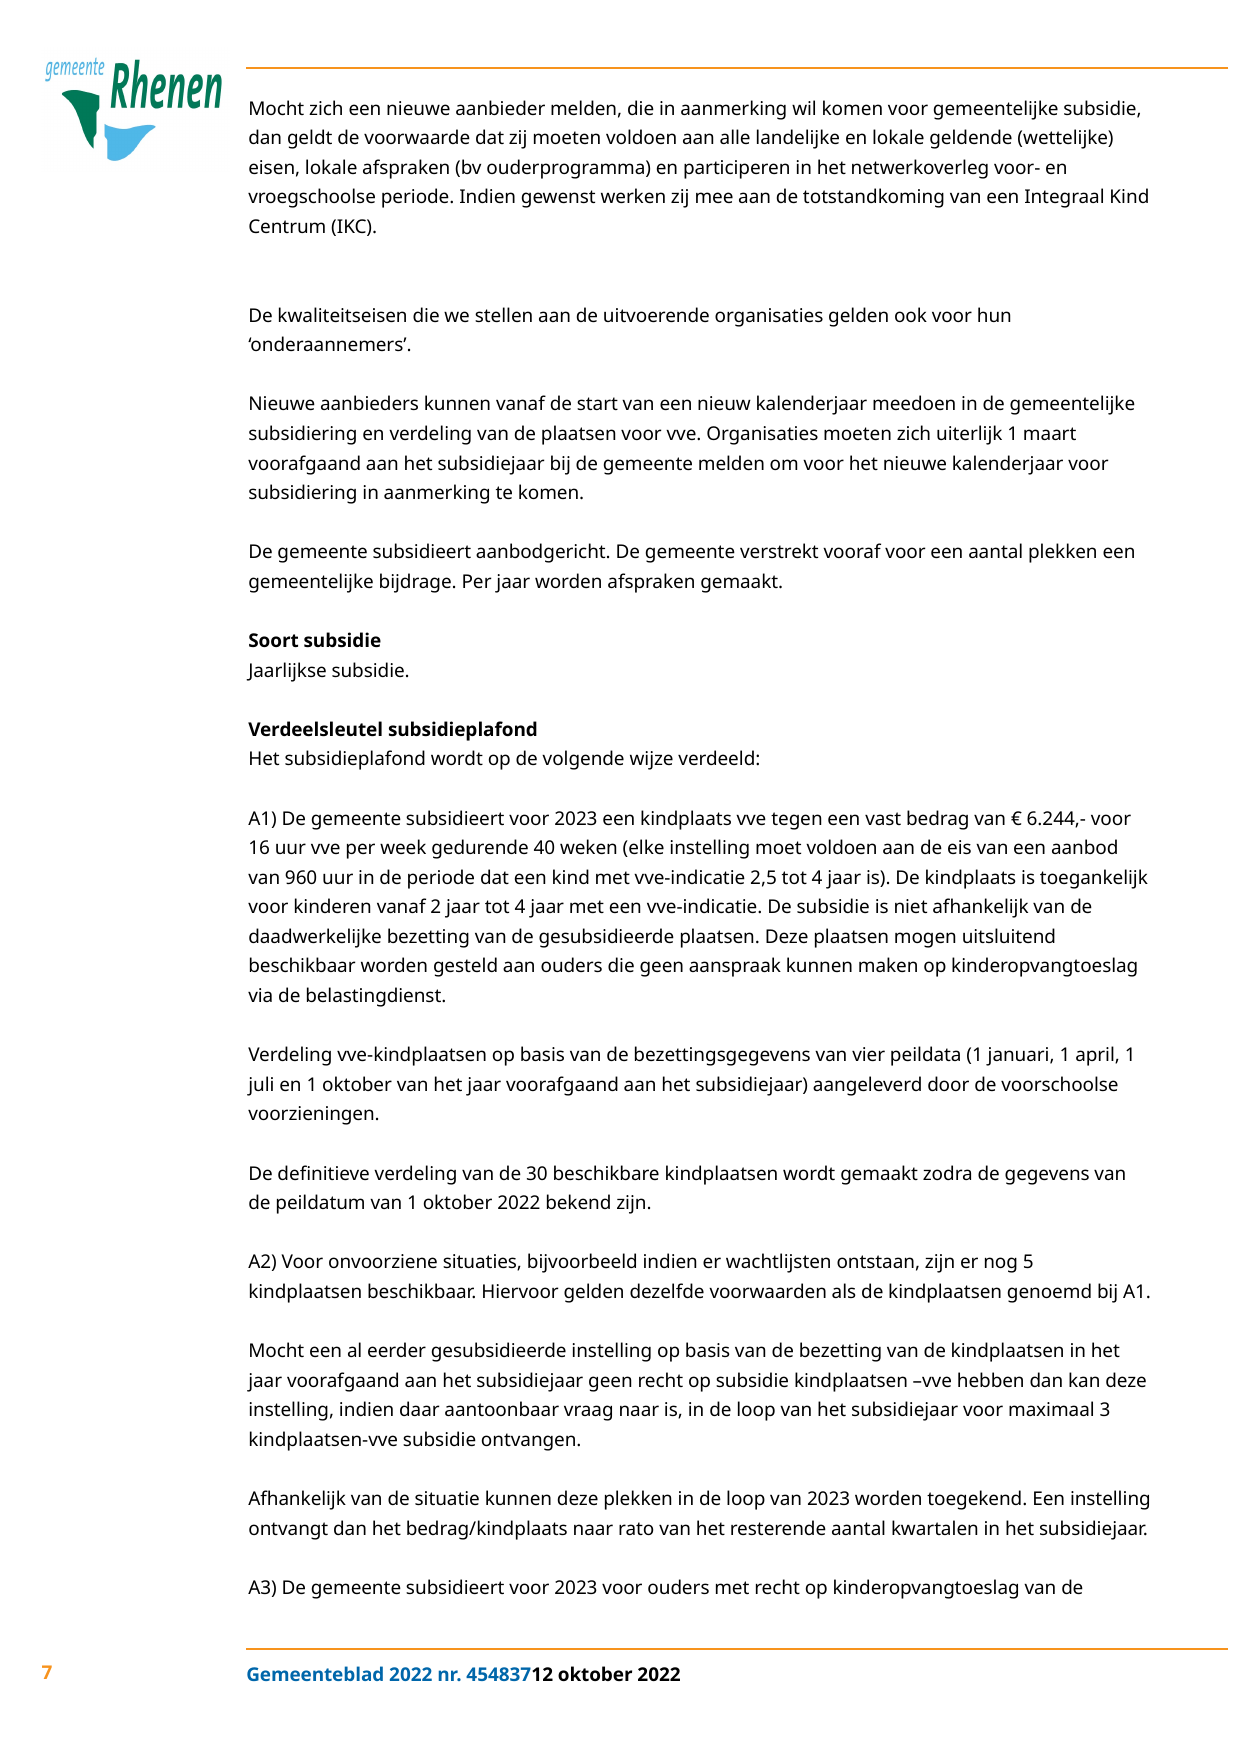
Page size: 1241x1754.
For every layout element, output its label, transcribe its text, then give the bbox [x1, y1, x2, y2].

text Het subsidieplafond wordt op de volgende wijze verdeeld: [248, 746, 1152, 771]
text Jaarlijkse subsidie. [248, 657, 1152, 683]
text Mocht zich een nieuwe aanbieder melden, die in aanmerking wil komen voor gemeentelijke subsidie, dan geldt de voorwaarde dat zij moeten voldoen aan alle landelijke en lokale geldende (wettelijke) eisen, lokale afspraken (bv ouderprogramma) en participeren in het netwerkoverleg voor- en vroegschoolse periode. Indien gewenst werken zij mee aan de totstandkoming van een Integraal Kind Centrum (IKC). [248, 95, 1152, 239]
text De gemeente subsidieert aanbodgericht. De gemeente verstrekt vooraf voor een aantal plekken een gemeentelijke bijdrage. Per jaar worden afspraken gemaakt. [248, 538, 1152, 594]
text Soort subsidie [248, 627, 1152, 653]
text Verdeling vve-kindplaatsen op basis van de bezettingsgegevens van vier peildata (1 januari, 1 april, 1 juli en 1 oktober van het jaar voorafgaand aan het subsidiejaar) aangeleverd door de voorschoolse voorzieningen. [248, 1041, 1152, 1126]
text A1) De gemeente subsidieert voor 2023 een kindplaats vve tegen een vast bedrag van € 6.244,- voor 16 uur vve per week gedurende 40 weken (elke instelling moet voldoen aan de eis van een aanbod van 960 uur in de periode dat een kind met vve-indicatie 2,5 tot 4 jaar is). De kindplaats is toegankelijk voor kinderen vanaf 2 jaar tot 4 jaar met een vve-indicatie. De subsidie is niet afhankelijk van de daadwerkelijke bezetting van de gesubsidieerde plaatsen. Deze plaatsen mogen uitsluitend beschikbaar worden gesteld aan ouders die geen aanspraak kunnen maken op kinderopvangtoeslag via de belastingdienst. [248, 805, 1152, 1008]
text Verdeelsleutel subsidieplafond [248, 716, 1152, 742]
picture [41, 47, 231, 172]
text De definitieve verdeling van de 30 beschikbare kindplaatsen wordt gemaakt zodra de gegevens van de peildatum van 1 oktober 2022 bekend zijn. [248, 1160, 1152, 1215]
text Mocht een al eerder gesubsidieerde instelling op basis van de bezetting van de kindplaatsen in het jaar voorafgaand aan het subsidiejaar geen recht op subsidie kindplaatsen –vve hebben dan kan deze instelling, indien daar aantoonbaar vraag naar is, in de loop van het subsidiejaar voor maximaal 3 kindplaatsen-vve subsidie ontvangen. [248, 1337, 1152, 1452]
text A3) De gemeente subsidieert voor 2023 voor ouders met recht op kinderopvangtoeslag van de [248, 1574, 1152, 1600]
text De kwaliteitseisen die we stellen aan de uitvoerende organisaties gelden ook voor hun ‘onderaannemers’. [248, 302, 1152, 357]
text Nieuwe aanbieders kunnen vanaf de start van een nieuw kalenderjaar meedoen in de gemeentelijke subsidiering en verdeling van de plaatsen voor vve. Organisaties moeten zich uiterlijk 1 maart voorafgaand aan het subsidiejaar bij de gemeente melden om voor het nieuwe kalenderjaar voor subsidiering in aanmerking te komen. [248, 391, 1152, 505]
text Afhankelijk van de situatie kunnen deze plekken in de loop van 2023 worden toegekend. Een instelling ontvangt dan het bedrag/kindplaats naar rato van het resterende aantal kwartalen in het subsidiejaar. [248, 1485, 1152, 1541]
text A2) Voor onvoorziene situaties, bijvoorbeeld indien er wachtlijsten ontstaan, zijn er nog 5 kindplaatsen beschikbaar. Hiervoor gelden dezelfde voorwaarden als de kindplaatsen genoemd bij A1. [248, 1248, 1152, 1304]
